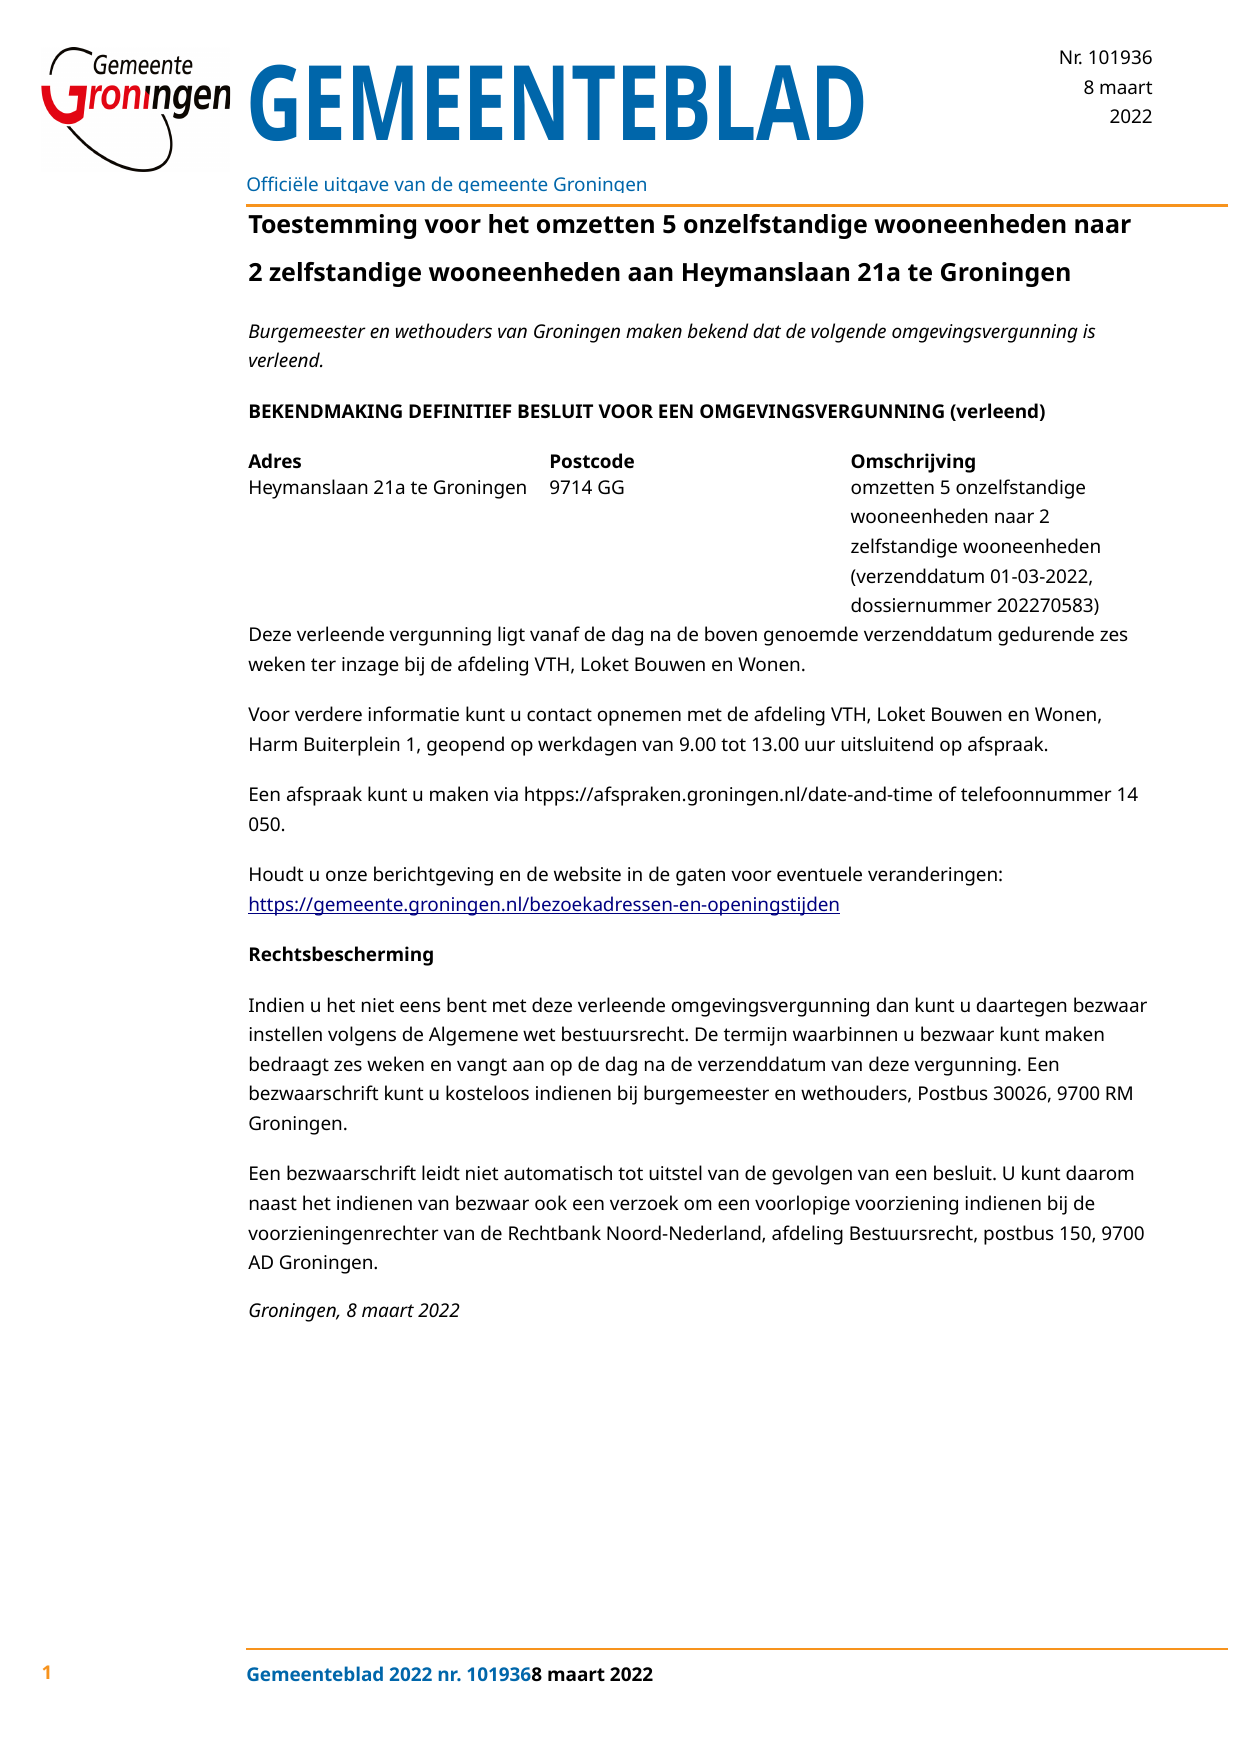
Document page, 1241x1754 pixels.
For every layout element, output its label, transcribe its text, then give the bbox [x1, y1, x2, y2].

table_header Adres [248, 449, 549, 474]
picture [41, 47, 231, 172]
table_cell 9714 GG [549, 474, 850, 618]
text Deze verleende vergunning ligt vanaf de dag na de boven genoemde verzenddatum gedurende zes weken ter inzage bij de afdeling VTH, Loket Bouwen en Wonen. [248, 621, 1152, 677]
text Een afspraak kunt u maken via htpps://afspraken.groningen.nl/date-and-time of telefoonnummer 14 050. [248, 781, 1152, 837]
table_header Postcode [549, 449, 850, 474]
text Rechtsbescherming [248, 941, 1152, 967]
text BEKENDMAKING DEFINITIEF BESLUIT VOOR EEN OMGEVINGSVERGUNNING (verleend) [248, 398, 1152, 424]
table_cell omzetten 5 onzelfstandige wooneenheden naar 2 zelfstandige wooneenheden (verzenddatum 01-03-2022, dossiernummer 202270583) [850, 474, 1152, 618]
text Houdt u onze berichtgeving en de website in de gaten voor eventuele veranderingen: https://gemeente.groningen.nl/bezoekadressen-en-openingstijden [248, 861, 1152, 917]
text Groningen, 8 maart 2022 [248, 1297, 1152, 1323]
text Burgemeester en wethouders van Groningen maken bekend dat de volgende omgevingsvergunning is verleend. [248, 318, 1152, 373]
text Toestemming voor het omzetten 5 onzelfstandige wooneenheden naar 2 zelfstandige wooneenheden aan Heymanslaan 21a te Groningen [248, 207, 1152, 288]
table_cell Heymanslaan 21a te Groningen [248, 474, 549, 618]
text Een bezwaarschrift leidt niet automatisch tot uitstel van de gevolgen van een besluit. U kunt daarom naast het indienen van bezwaar ook een verzoek om een voorlopige voorziening indienen bij de voorzieningenrechter van de Rechtbank Noord-Nederland, afdeling Bestuursrecht, postbus 150, 9700 AD Groningen. [248, 1161, 1152, 1275]
text Voor verdere informatie kunt u contact opnemen met de afdeling VTH, Loket Bouwen en Wonen, Harm Buiterplein 1, geopend op werkdagen van 9.00 tot 13.00 uur uitsluitend op afspraak. [248, 701, 1152, 757]
text Indien u het niet eens bent met deze verleende omgevingsvergunning dan kunt u daartegen bezwaar instellen volgens de Algemene wet bestuursrecht. De termijn waarbinnen u bezwaar kunt maken bedraagt zes weken en vangt aan op de dag na de verzenddatum van deze vergunning. Een bezwaarschrift kunt u kosteloos indienen bij burgemeester en wethouders, Postbus 30026, 9700 RM Groningen. [248, 992, 1152, 1136]
table_header Omschrijving [850, 449, 1152, 474]
